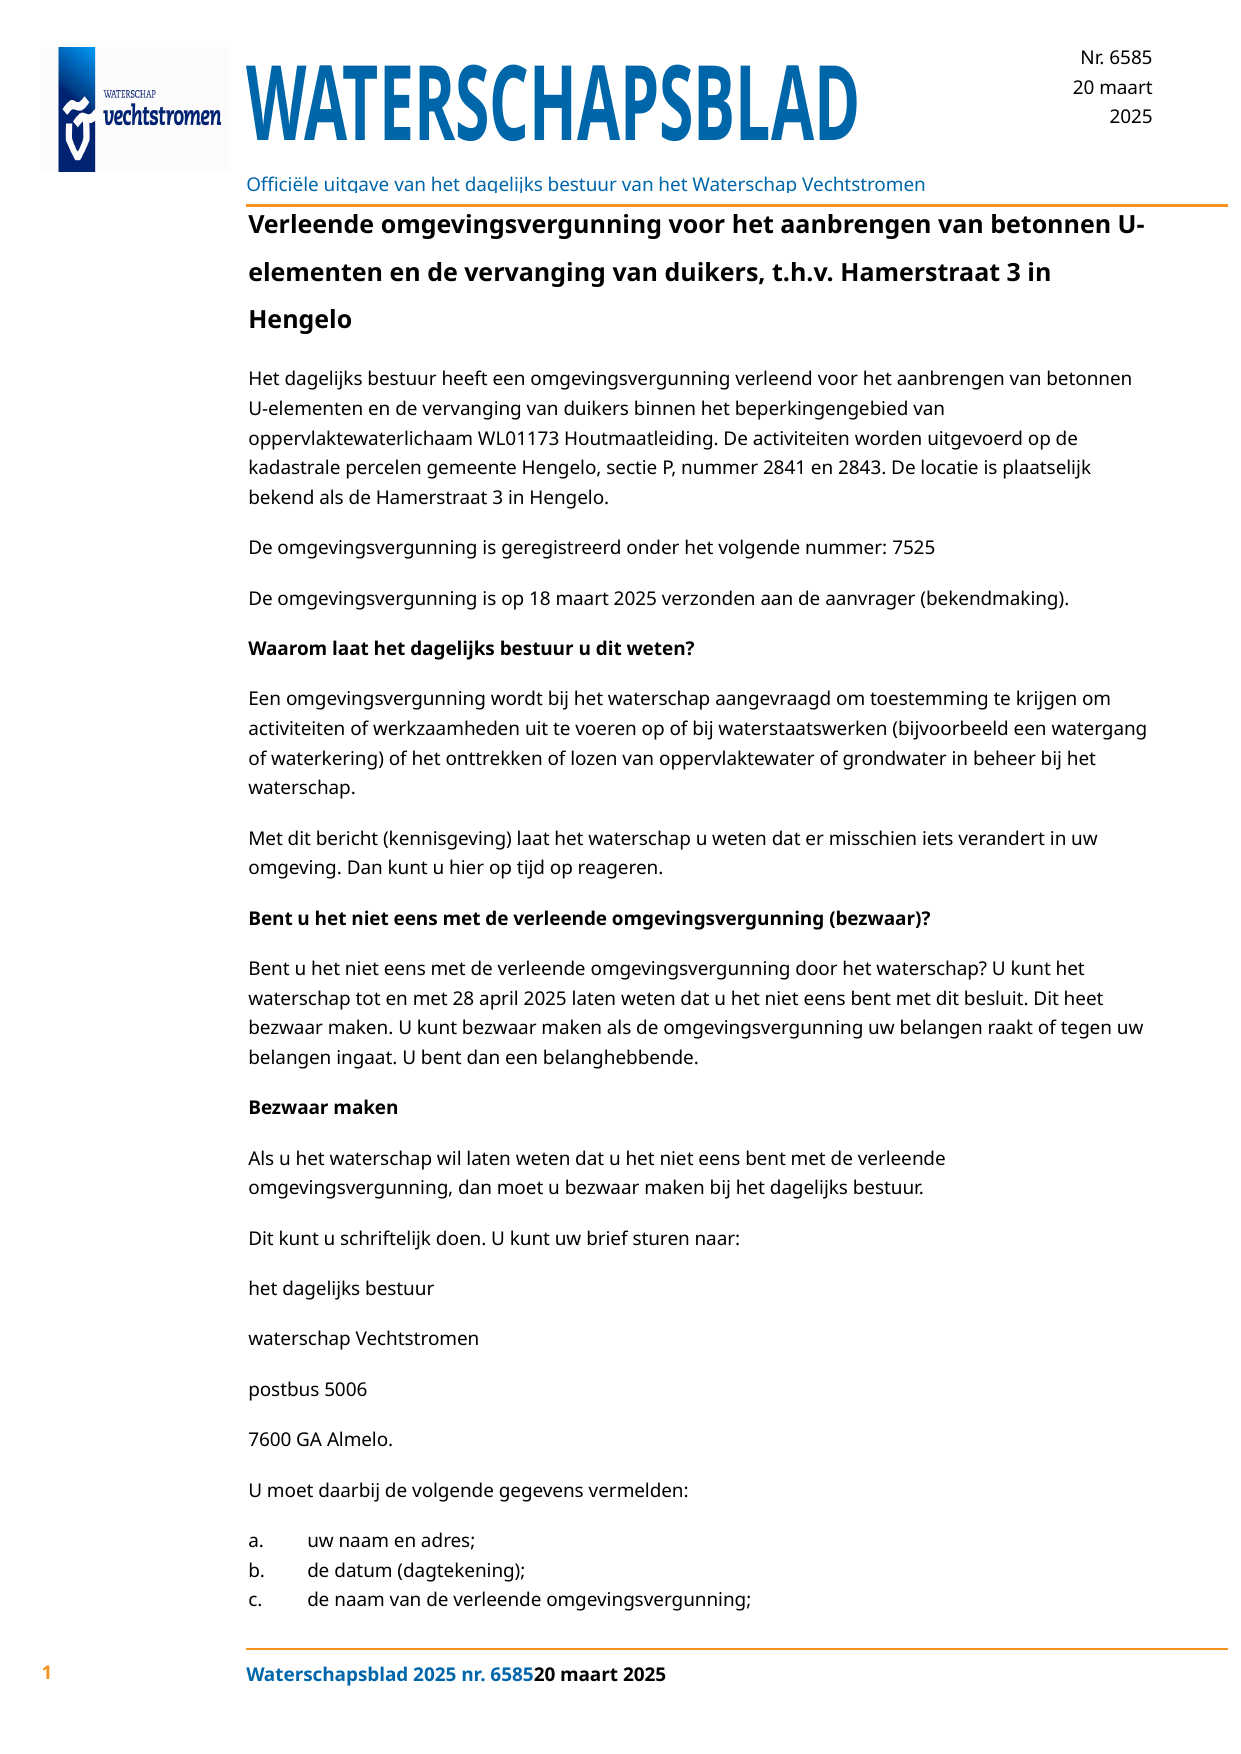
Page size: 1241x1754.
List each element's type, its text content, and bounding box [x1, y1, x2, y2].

text Bezwaar maken [248, 1094, 1152, 1120]
list de datum (dagtekening); [248, 1557, 1152, 1582]
text Bent u het niet eens met de verleende omgevingsvergunning (bezwaar)? [248, 905, 1152, 930]
text Verleende omgevingsvergunning voor het aanbrengen van betonnen U-elementen en de vervanging van duikers, t.h.v. Hamerstraat 3 in Hengelo [248, 207, 1152, 336]
text Met dit bericht (kennisgeving) laat het waterschap u weten dat er misschien iets verandert in uw omgeving. Dan kunt u hier op tijd op reageren. [248, 825, 1152, 880]
text Bent u het niet eens met de verleende omgevingsvergunning door het waterschap? U kunt het waterschap tot en met 28 april 2025 laten weten dat u het niet eens bent met dit besluit. Dit heet bezwaar maken. U kunt bezwaar maken als de omgevingsvergunning uw belangen raakt of tegen uw belangen ingaat. U bent dan een belanghebbende. [248, 955, 1152, 1069]
text Een omgevingsvergunning wordt bij het waterschap aangevraagd om toestemming te krijgen om activiteiten of werkzaamheden uit te voeren op of bij waterstaatswerken (bijvoorbeeld een watergang of waterkering) of het onttrekken of lozen van oppervlaktewater of grondwater in beheer bij het waterschap. [248, 686, 1152, 800]
picture [41, 47, 231, 172]
text postbus 5006 [248, 1376, 1152, 1402]
text De omgevingsvergunning is op 18 maart 2025 verzonden aan de aanvrager (bekendmaking). [248, 585, 1152, 610]
text U moet daarbij de volgende gegevens vermelden: [248, 1477, 1152, 1502]
text De omgevingsvergunning is geregistreerd onder het volgende nummer: 7525 [248, 534, 1152, 560]
text Als u het waterschap wil laten weten dat u het niet eens bent met de verleende omgevingsvergunning, dan moet u bezwaar maken bij het dagelijks bestuur. [248, 1145, 1152, 1200]
text waterschap Vechtstromen [248, 1326, 1152, 1351]
text Waarom laat het dagelijks bestuur u dit weten? [248, 635, 1152, 661]
text Dit kunt u schriftelijk doen. U kunt uw brief sturen naar: [248, 1225, 1152, 1250]
list uw naam en adres; [248, 1527, 1152, 1553]
list de naam van de verleende omgevingsvergunning; [248, 1586, 1152, 1612]
text Het dagelijks bestuur heeft een omgevingsvergunning verleend voor het aanbrengen van betonnen U-elementen en de vervanging van duikers binnen het beperkingengebied van oppervlaktewaterlichaam WL01173 Houtmaatleiding. De activiteiten worden uitgevoerd op de kadastrale percelen gemeente Hengelo, sectie P, nummer 2841 en 2843. De locatie is plaatselijk bekend als de Hamerstraat 3 in Hengelo. [248, 366, 1152, 509]
text het dagelijks bestuur [248, 1275, 1152, 1301]
text 7600 GA Almelo. [248, 1426, 1152, 1452]
